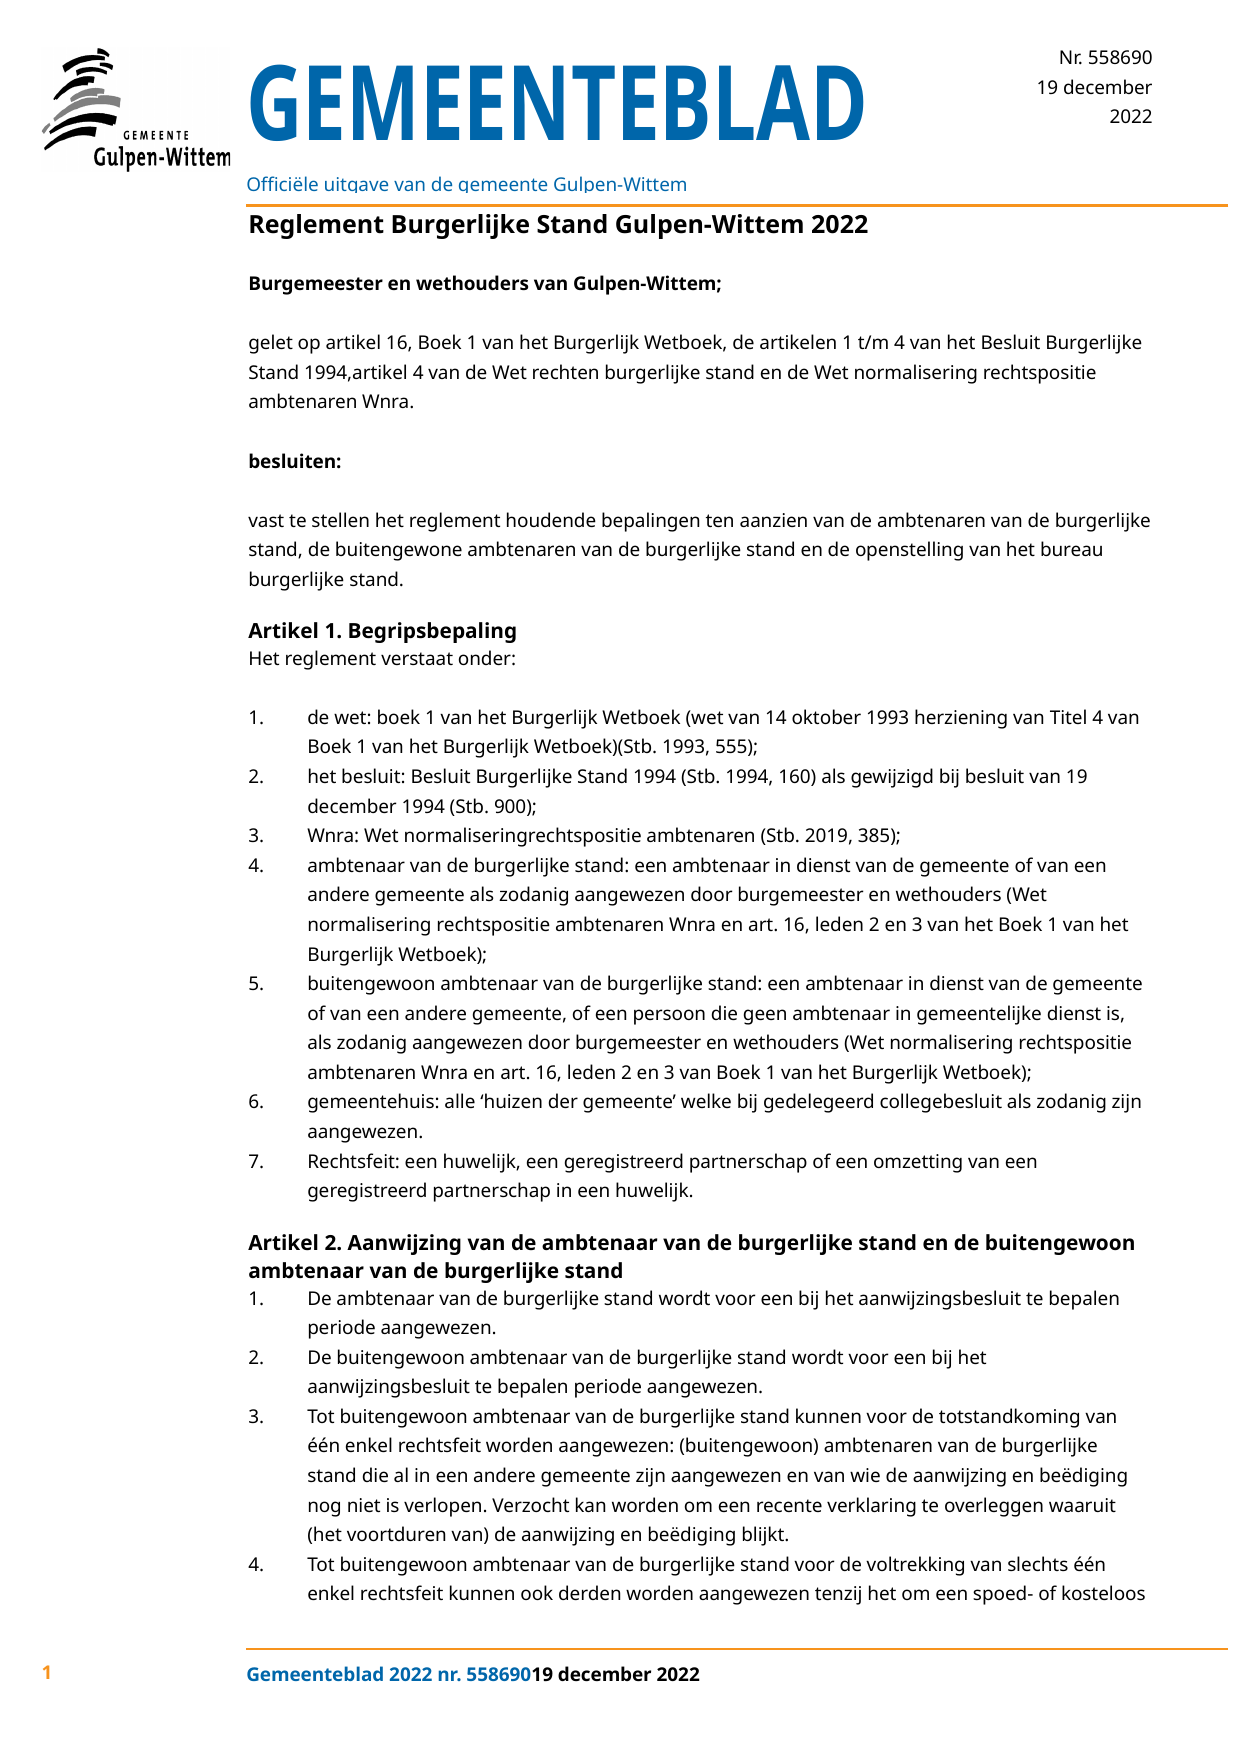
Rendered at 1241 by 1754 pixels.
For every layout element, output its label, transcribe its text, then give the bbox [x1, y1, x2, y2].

text Artikel 1. Begripsbepaling [248, 617, 1152, 645]
list ambtenaar van de burgerlijke stand: een ambtenaar in dienst van de gemeente of van een andere gemeente als zodanig aangewezen door burgemeester en wethouders (Wet normalisering rechtspositie ambtenaren Wnra en art. 16, leden 2 en 3 van het Boek 1 van het Burgerlijk Wetboek); [248, 852, 1152, 967]
list de wet: boek 1 van het Burgerlijk Wetboek (wet van 14 oktober 1993 herziening van Titel 4 van Boek 1 van het Burgerlijk Wetboek)(Stb. 1993, 555); [248, 704, 1152, 759]
text Reglement Burgerlijke Stand Gulpen-Wittem 2022 [248, 207, 1152, 241]
list De buitengewoon ambtenaar van de burgerlijke stand wordt voor een bij het aanwijzingsbesluit te bepalen periode aangewezen. [248, 1344, 1152, 1399]
text Artikel 2. Aanwijzing van de ambtenaar van de burgerlijke stand en de buitengewoon ambtenaar van de burgerlijke stand [248, 1228, 1152, 1285]
text besluiten: [248, 448, 1152, 473]
text gelet op artikel 16, Boek 1 van het Burgerlijk Wetboek, de artikelen 1 t/m 4 van het Besluit Burgerlijke Stand 1994,artikel 4 van de Wet rechten burgerlijke stand en de Wet normalisering rechtspositie ambtenaren Wnra. [248, 329, 1152, 414]
text Het reglement verstaat onder: [248, 645, 1152, 671]
text vast te stellen het reglement houdende bepalingen ten aanzien van de ambtenaren van de burgerlijke stand, de buitengewone ambtenaren van de burgerlijke stand en de openstelling van het bureau burgerlijke stand. [248, 507, 1152, 592]
list De ambtenaar van de burgerlijke stand wordt voor een bij het aanwijzingsbesluit te bepalen periode aangewezen. [248, 1285, 1152, 1340]
list Tot buitengewoon ambtenaar van de burgerlijke stand kunnen voor de totstandkoming van één enkel rechtsfeit worden aangewezen: (buitengewoon) ambtenaren van de burgerlijke stand die al in een andere gemeente zijn aangewezen en van wie de aanwijzing en beëdiging nog niet is verlopen. Verzocht kan worden om een recente verklaring te overleggen waaruit (het voortduren van) de aanwijzing en beëdiging blijkt. [248, 1403, 1152, 1547]
list het besluit: Besluit Burgerlijke Stand 1994 (Stb. 1994, 160) als gewijzigd bij besluit van 19 december 1994 (Stb. 900); [248, 763, 1152, 819]
list Rechtsfeit: een huwelijk, een geregistreerd partnerschap of een omzetting van een geregistreerd partnerschap in een huwelijk. [248, 1148, 1152, 1203]
list Wnra: Wet normaliseringrechtspositie ambtenaren (Stb. 2019, 385); [248, 822, 1152, 848]
list gemeentehuis: alle ‘huizen der gemeente’ welke bij gedelegeerd collegebesluit als zodanig zijn aangewezen. [248, 1089, 1152, 1144]
list buitengewoon ambtenaar van de burgerlijke stand: een ambtenaar in dienst van de gemeente of van een andere gemeente, of een persoon die geen ambtenaar in gemeentelijke dienst is, als zodanig aangewezen door burgemeester en wethouders (Wet normalisering rechtspositie ambtenaren Wnra en art. 16, leden 2 en 3 van Boek 1 van het Burgerlijk Wetboek); [248, 970, 1152, 1085]
list Tot buitengewoon ambtenaar van de burgerlijke stand voor de voltrekking van slechts één enkel rechtsfeit kunnen ook derden worden aangewezen tenzij het om een spoed- of kosteloos [248, 1551, 1152, 1606]
text Burgemeester en wethouders van Gulpen-Wittem; [248, 270, 1152, 296]
picture [41, 47, 231, 172]
